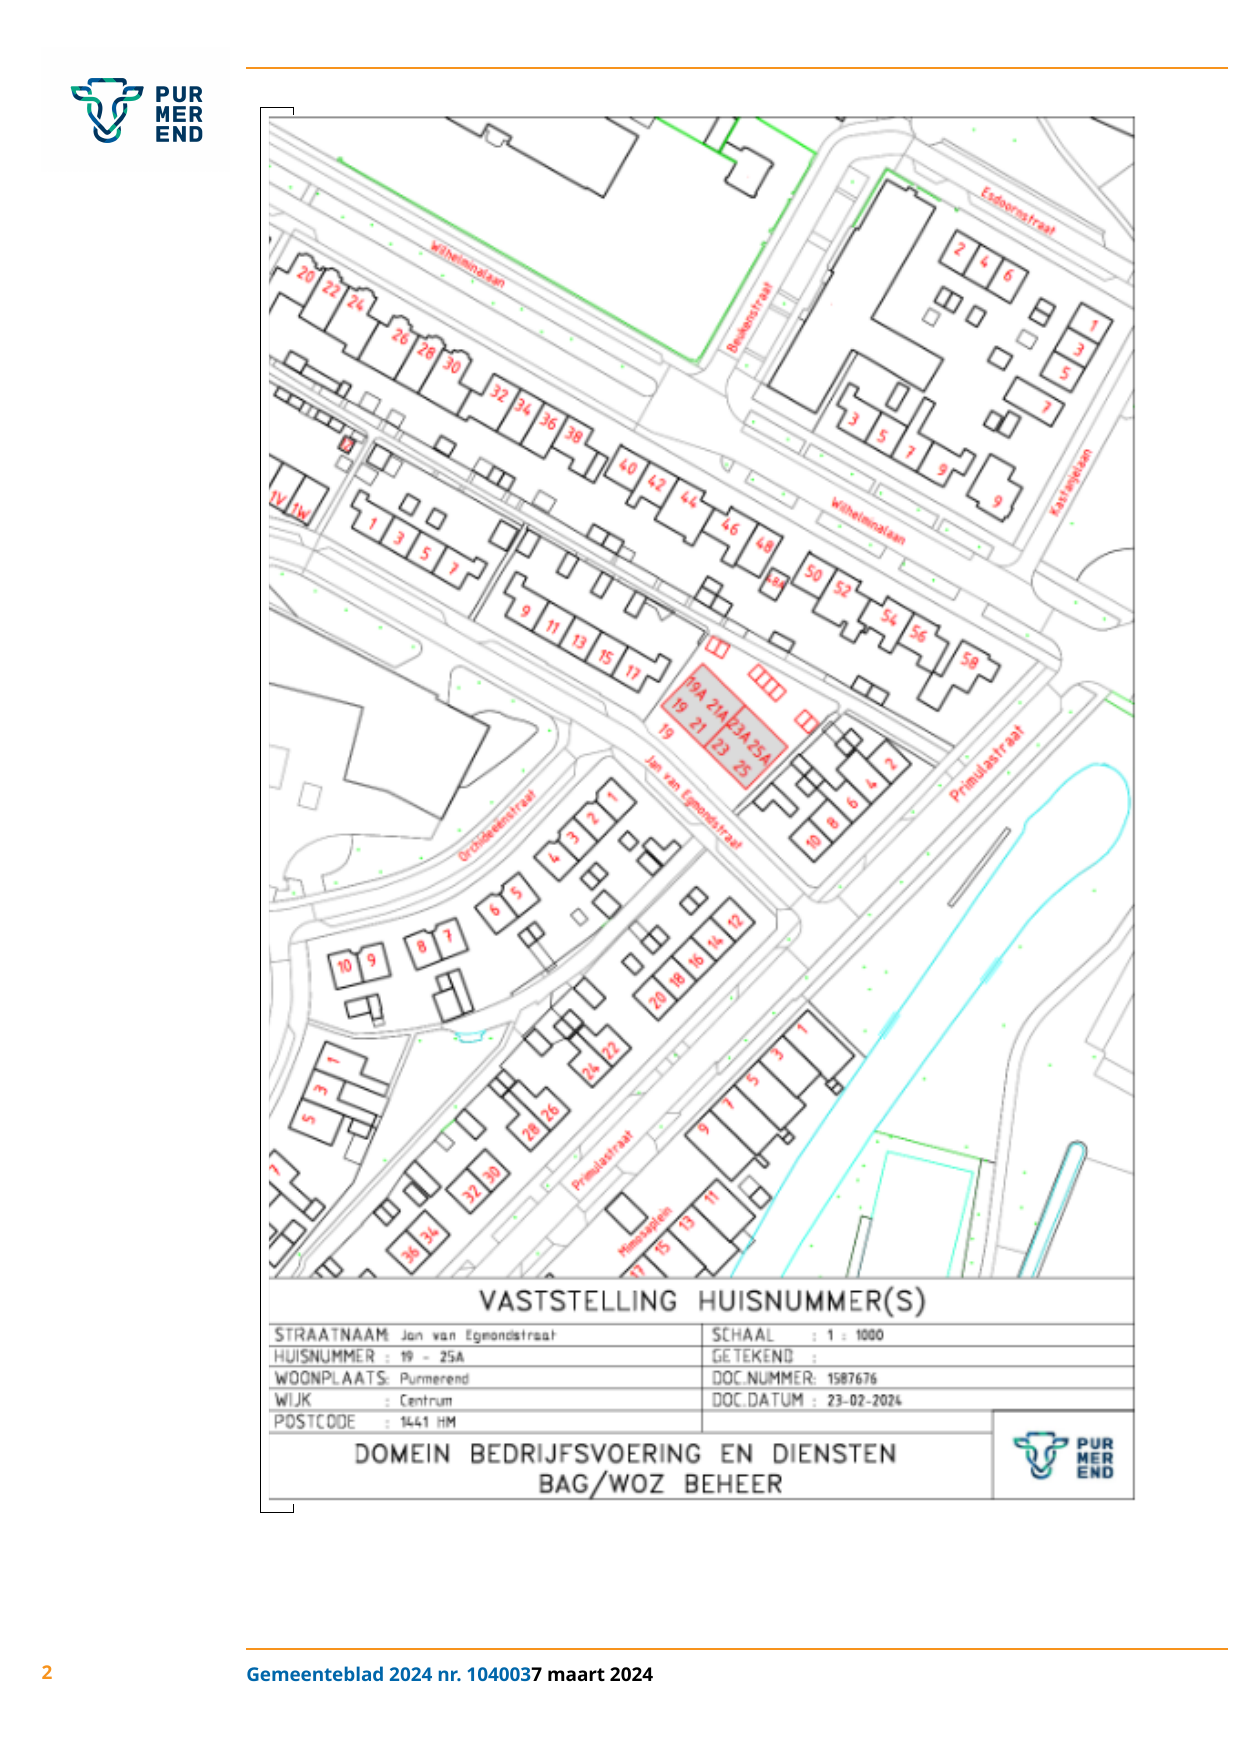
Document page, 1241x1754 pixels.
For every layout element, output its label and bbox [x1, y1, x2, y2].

picture [41, 47, 231, 172]
picture [268, 115, 1137, 1504]
